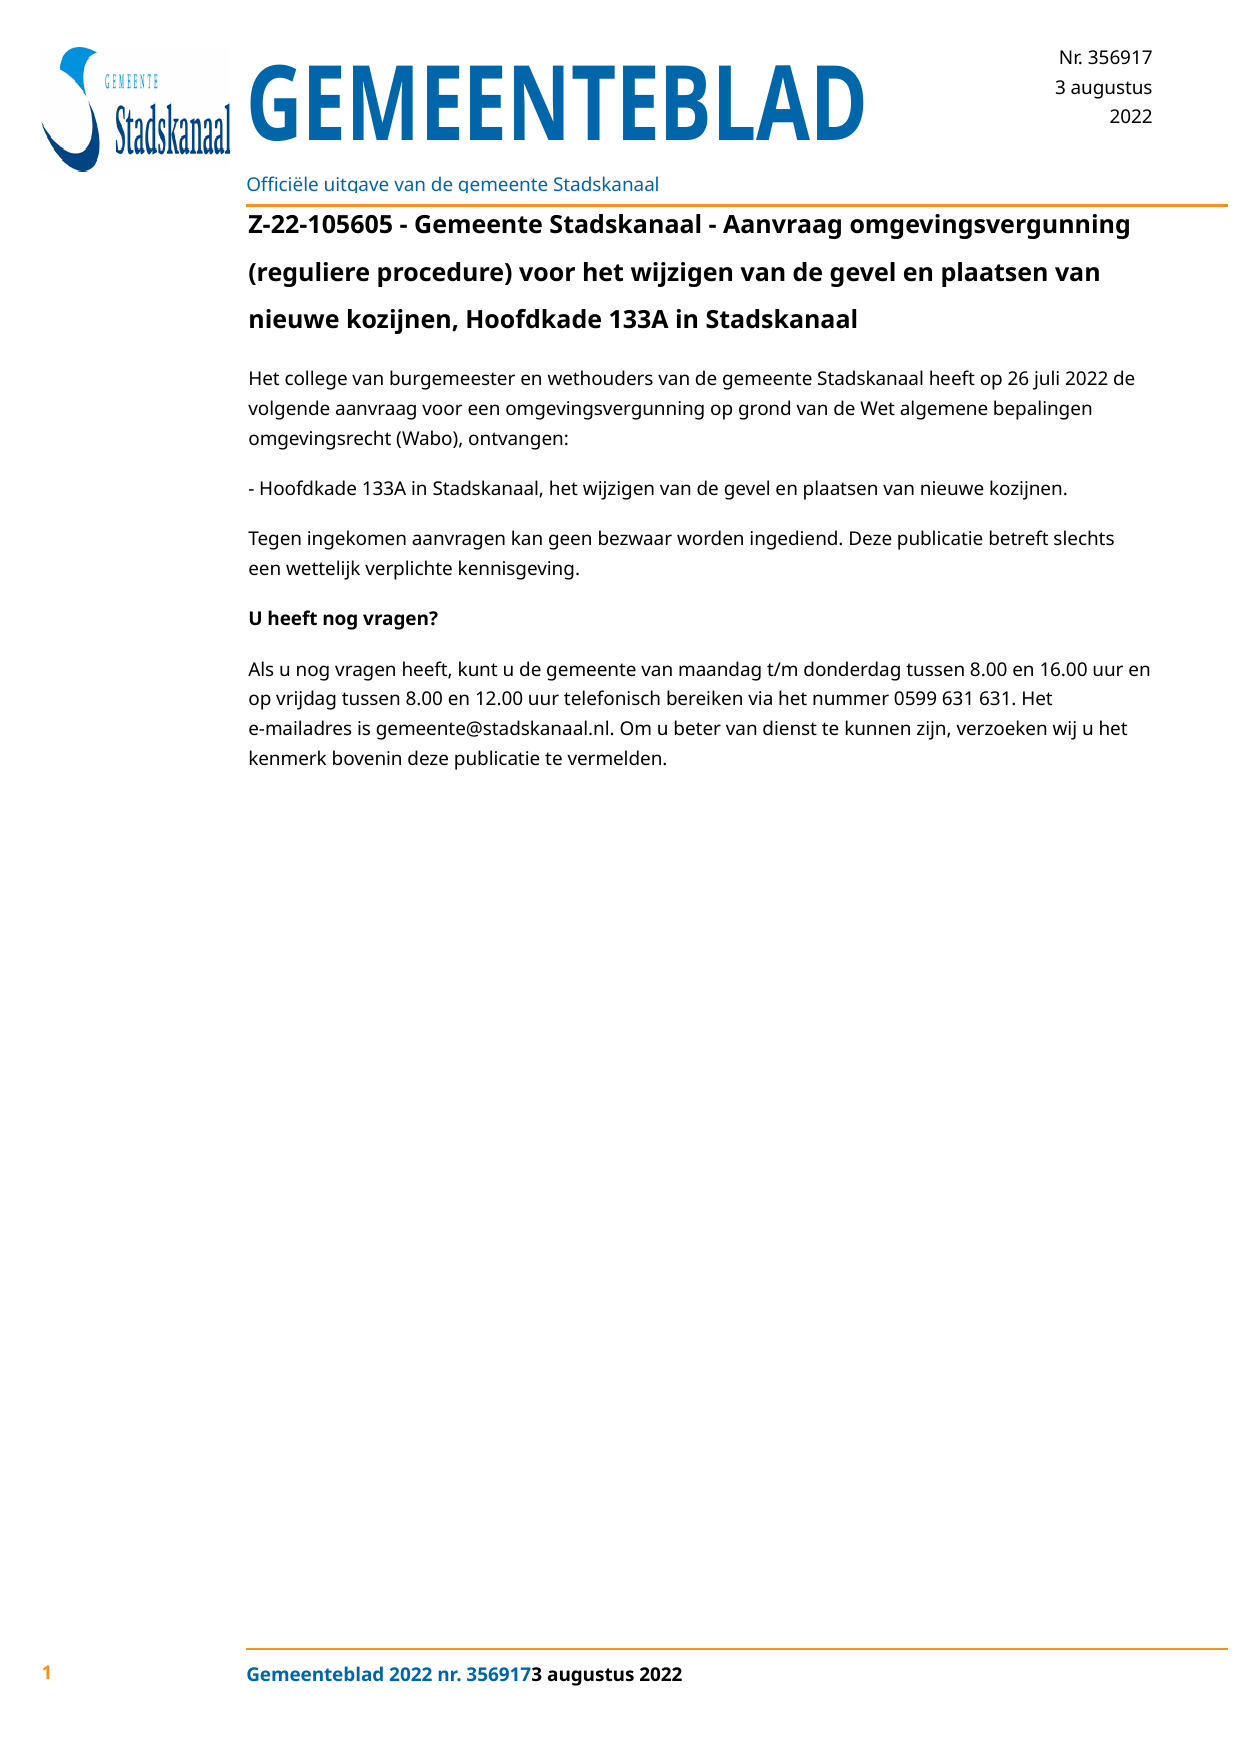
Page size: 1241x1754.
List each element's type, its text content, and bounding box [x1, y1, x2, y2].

text - Hoofdkade 133A in Stadskanaal, het wijzigen van de gevel en plaatsen van nieuwe kozijnen. [248, 475, 1152, 501]
text Het college van burgemeester en wethouders van de gemeente Stadskanaal heeft op 26 juli 2022 de volgende aanvraag voor een omgevingsvergunning op grond van de Wet algemene bepalingen omgevingsrecht (Wabo), ontvangen: [248, 366, 1152, 450]
text Als u nog vragen heeft, kunt u de gemeente van maandag t/m donderdag tussen 8.00 en 16.00 uur en op vrijdag tussen 8.00 en 12.00 uur telefonisch bereiken via het nummer 0599 631 631. Het e‑mailadres is gemeente@stadskanaal.nl. Om u beter van dienst te kunnen zijn, verzoeken wij u het kenmerk bovenin deze publicatie te vermelden. [248, 656, 1152, 770]
text U heeft nog vragen? [248, 606, 1152, 631]
picture [41, 47, 231, 172]
text Z-22-105605 - Gemeente Stadskanaal - Aanvraag omgevingsvergunning (reguliere procedure) voor het wijzigen van de gevel en plaatsen van nieuwe kozijnen, Hoofdkade 133A in Stadskanaal [248, 207, 1152, 336]
text Tegen ingekomen aanvragen kan geen bezwaar worden ingediend. Deze publicatie betreft slechts een wettelijk verplichte kennisgeving. [248, 526, 1152, 581]
